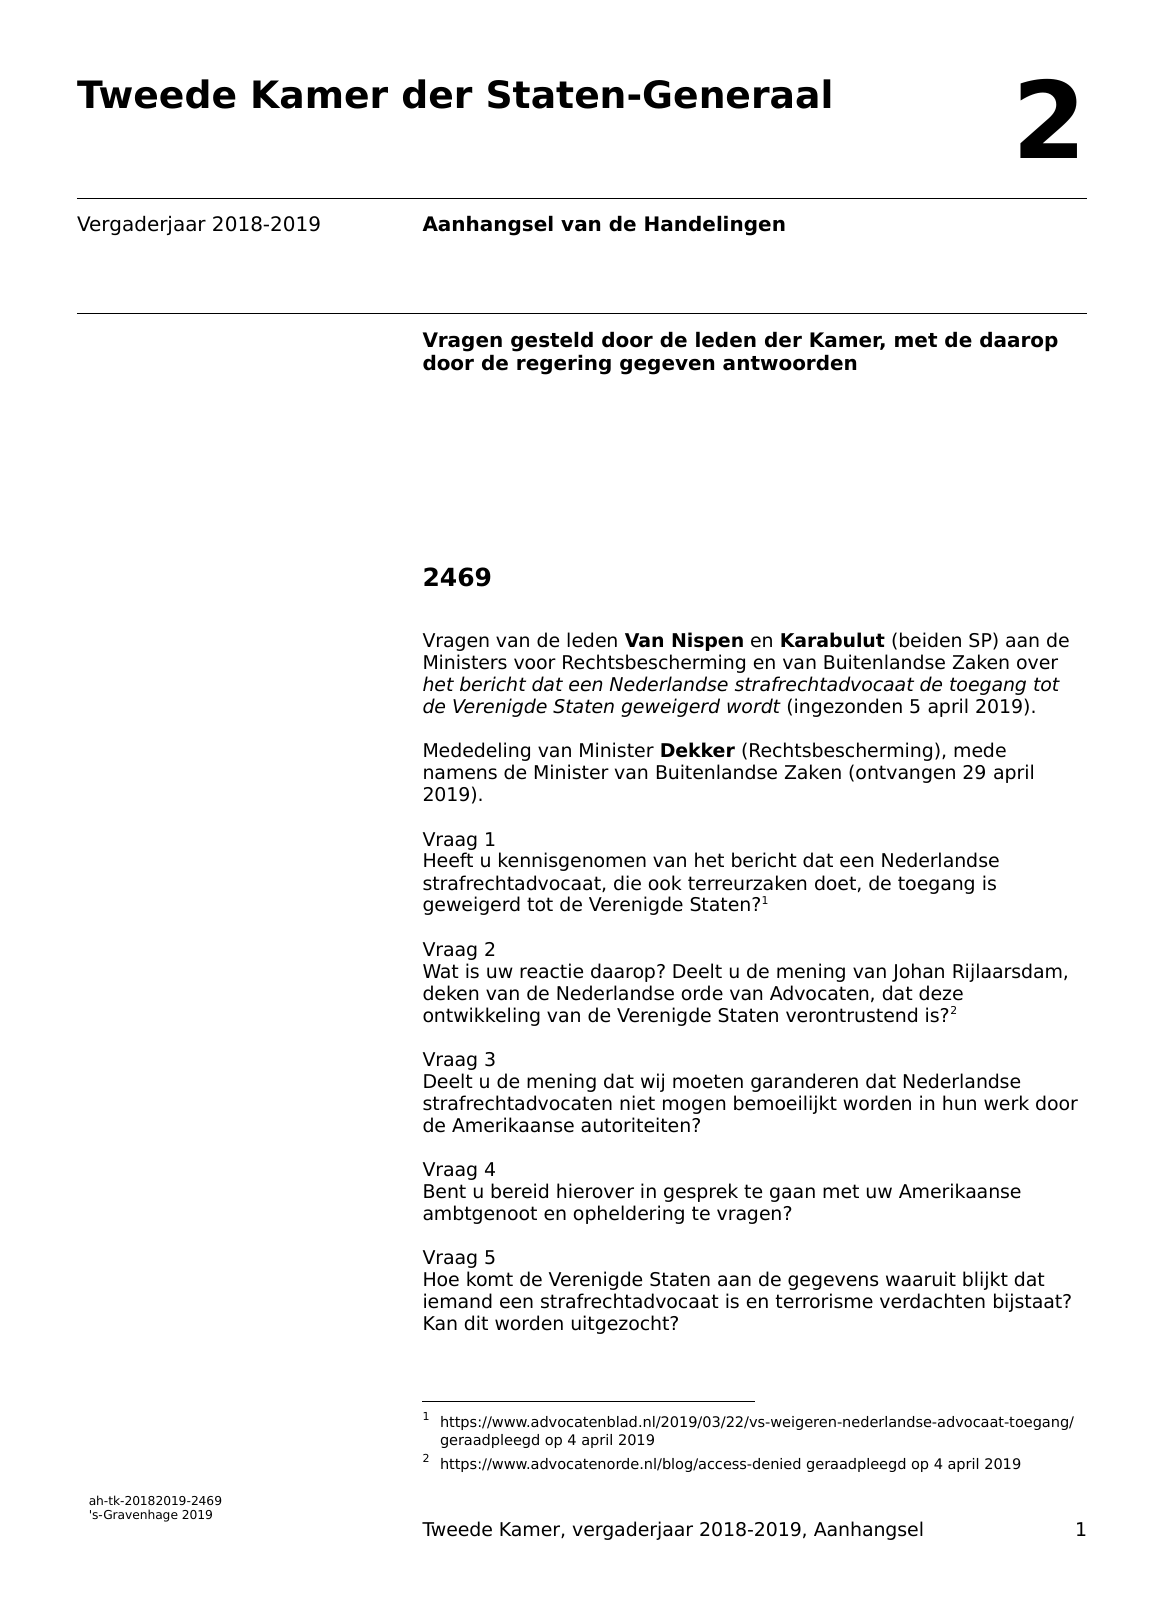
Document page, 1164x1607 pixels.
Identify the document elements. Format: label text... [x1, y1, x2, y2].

text 's-Gravenhage 2019 [88, 1508, 323, 1522]
text Vraag 5 [422, 1247, 1087, 1269]
table_cell [77, 314, 422, 375]
text Vragen van de leden Van Nispen en Karabulut (beiden SP) aan de Ministers voor Rechtsbescherming en van Buitenlandse Zaken over het bericht dat een Nederlandse strafrechtadvocaat de toegang tot de Verenigde Staten geweigerd wordt (ingezonden 5 april 2019). [422, 630, 1087, 718]
text Vraag 1 [422, 828, 1087, 850]
text Deelt u de mening dat wij moeten garanderen dat Nederlandse strafrechtadvocaten niet mogen bemoeilijkt worden in hun werk door de Amerikaanse autoriteiten? [422, 1071, 1087, 1137]
table_header 2 [886, 59, 1087, 198]
text ah-tk-20182019-2469 [88, 1494, 323, 1508]
text https://www.advocatenorde.nl/blog/access-denied geraadpleegd op 4 april 2019 [422, 1452, 1087, 1474]
text Vraag 2 [422, 938, 1087, 961]
text Vraag 4 [422, 1159, 1087, 1181]
text Heeft u kennisgenomen van het bericht dat een Nederlandse strafrechtadvocaat, die ook terreurzaken doet, de toegang is geweigerd tot de Verenigde Staten? [422, 850, 1087, 916]
table_cell Aanhangsel van de Handelingen [422, 199, 1087, 313]
table_cell Vergaderjaar 2018-2019 [77, 199, 422, 313]
text Hoe komt de Verenigde Staten aan de gegevens waaruit blijkt dat iemand een strafrechtadvocaat is en terrorisme verdachten bijstaat? Kan dit worden uitgezocht? [422, 1269, 1087, 1335]
text Bent u bereid hierover in gesprek te gaan met uw Amerikaanse ambtgenoot en opheldering te vragen? [422, 1181, 1087, 1225]
table_cell Vragen gesteld door de leden der Kamer, met de daarop door de regering gegeven antwoorden [422, 314, 1087, 375]
table_header Tweede Kamer der Staten-Generaal [77, 59, 886, 198]
text Vraag 3 [422, 1049, 1087, 1071]
text Mededeling van Minister Dekker (Rechtsbescherming), mede namens de Minister van Buitenlandse Zaken (ontvangen 29 april 2019). [422, 740, 1087, 806]
text 2469 [422, 563, 1087, 592]
text Wat is uw reactie daarop? Deelt u de mening van Johan Rijlaarsdam, deken van de Nederlandse orde van Advocaten, dat deze ontwikkeling van de Verenigde Staten verontrustend is? [422, 961, 1087, 1026]
text https://www.advocatenblad.nl/2019/03/22/vs-weigeren-nederlandse-advocaat-toegang/ geraadpleegd op 4 april 2019 [422, 1410, 1087, 1449]
